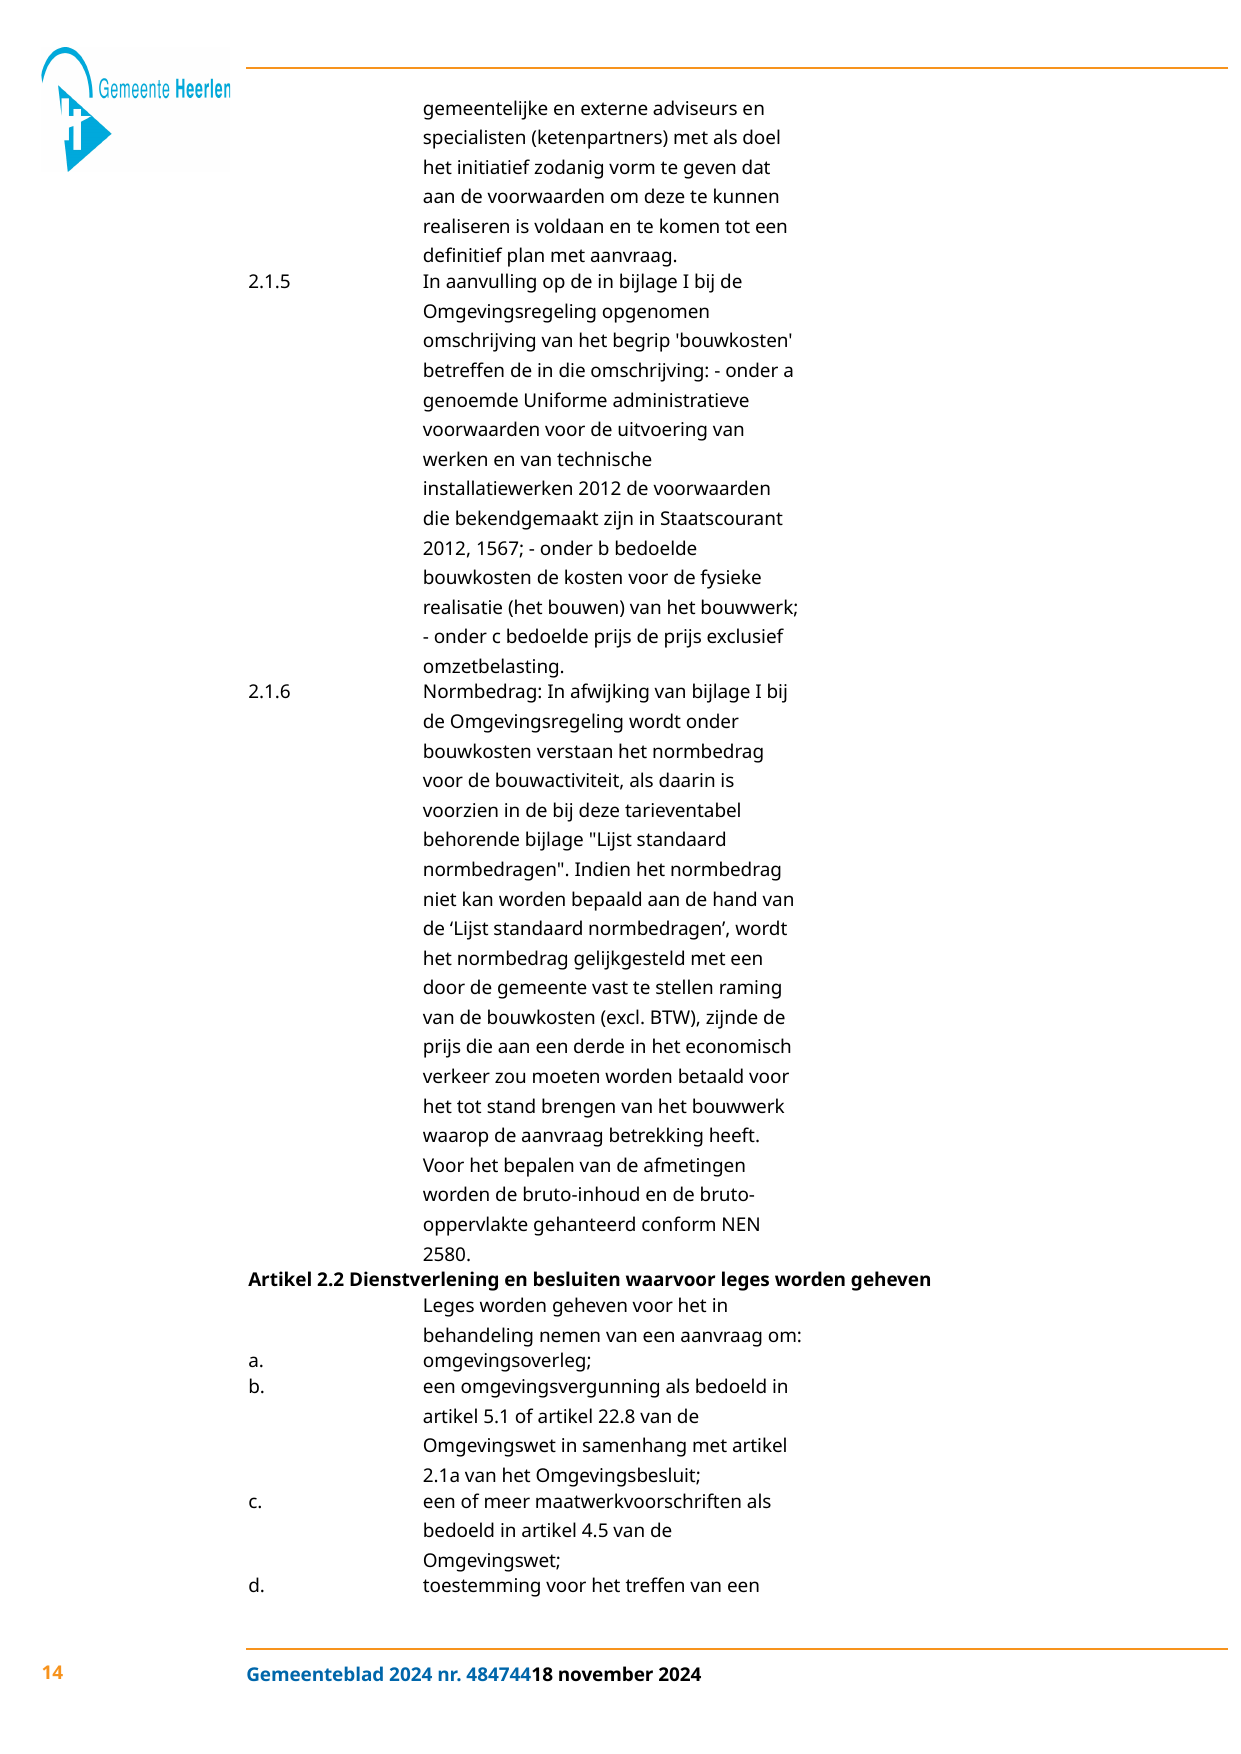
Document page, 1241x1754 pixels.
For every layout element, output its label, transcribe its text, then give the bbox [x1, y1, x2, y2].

table_cell [977, 1373, 1152, 1488]
table_cell een of meer maatwerkvoorschriften als bedoeld in artikel 4.5 van de Omgevingswet; [423, 1488, 802, 1573]
table_cell [802, 1488, 977, 1573]
table_cell d. [248, 1573, 423, 1598]
table_cell Leges worden geheven voor het in behandeling nemen van een aanvraag om: [423, 1292, 802, 1348]
table_cell een omgevingsvergunning als bedoeld in artikel 5.1 of artikel 22.8 van de Omgevingswet in samenhang met artikel 2.1a van het Omgevingsbesluit; [423, 1373, 802, 1488]
table_cell c. [248, 1488, 423, 1573]
table_cell [977, 1348, 1152, 1373]
table_cell [977, 1488, 1152, 1573]
table_cell [802, 269, 977, 679]
table_cell 2.1.5 [248, 269, 423, 679]
table_cell a. [248, 1348, 423, 1373]
table_cell [977, 95, 1152, 268]
table_cell [977, 679, 1152, 1267]
table_cell In aanvulling op de in bijlage I bij de Omgevingsregeling opgenomen omschrijving van het begrip 'bouwkosten' betreffen de in die omschrijving: - onder a genoemde Uniforme administratieve voorwaarden voor de uitvoering van werken en van technische installatiewerken 2012 de voorwaarden die bekendgemaakt zijn in Staatscourant 2012, 1567; - onder b bedoelde bouwkosten de kosten voor de fysieke realisatie (het bouwen) van het bouwwerk; - onder c bedoelde prijs de prijs exclusief omzetbelasting. [423, 269, 802, 679]
table_cell omgevingsoverleg; [423, 1348, 802, 1373]
table_cell [248, 95, 423, 268]
table_cell b. [248, 1373, 423, 1488]
table_cell [802, 1373, 977, 1488]
table_cell [977, 1292, 1152, 1348]
table_cell [977, 1573, 1152, 1598]
table_cell [802, 1573, 977, 1598]
table_cell 2.1.6 [248, 679, 423, 1267]
picture [41, 47, 231, 172]
table_cell Normbedrag: In afwijking van bijlage I bij de Omgevingsregeling wordt onder bouwkosten verstaan het normbedrag voor de bouwactiviteit, als daarin is voorzien in de bij deze tarieventabel behorende bijlage "Lijst standaard normbedragen". Indien het normbedrag niet kan worden bepaald aan de hand van de ‘Lijst standaard normbedragen’, wordt het normbedrag gelijkgesteld met een door de gemeente vast te stellen raming van de bouwkosten (excl. BTW), zijnde de prijs die aan een derde in het economisch verkeer zou moeten worden betaald voor het tot stand brengen van het bouwwerk waarop de aanvraag betrekking heeft. Voor het bepalen van de afmetingen worden de bruto-inhoud en de bruto-oppervlakte gehanteerd conform NEN 2580. [423, 679, 802, 1267]
table_cell [802, 1348, 977, 1373]
table_cell [802, 1292, 977, 1348]
table_cell toestemming voor het treffen van een [423, 1573, 802, 1598]
picture [41, 47, 59, 70]
table_cell [802, 679, 977, 1267]
table_cell Artikel 2.2 Dienstverlening en besluiten waarvoor leges worden geheven [248, 1267, 977, 1292]
table_cell gemeentelijke en externe adviseurs en specialisten (ketenpartners) met als doel het initiatief zodanig vorm te geven dat aan de voorwaarden om deze te kunnen realiseren is voldaan en te komen tot een definitief plan met aanvraag. [423, 95, 802, 268]
table_cell [802, 95, 977, 268]
table_cell [248, 1292, 423, 1348]
table_cell [977, 269, 1152, 679]
